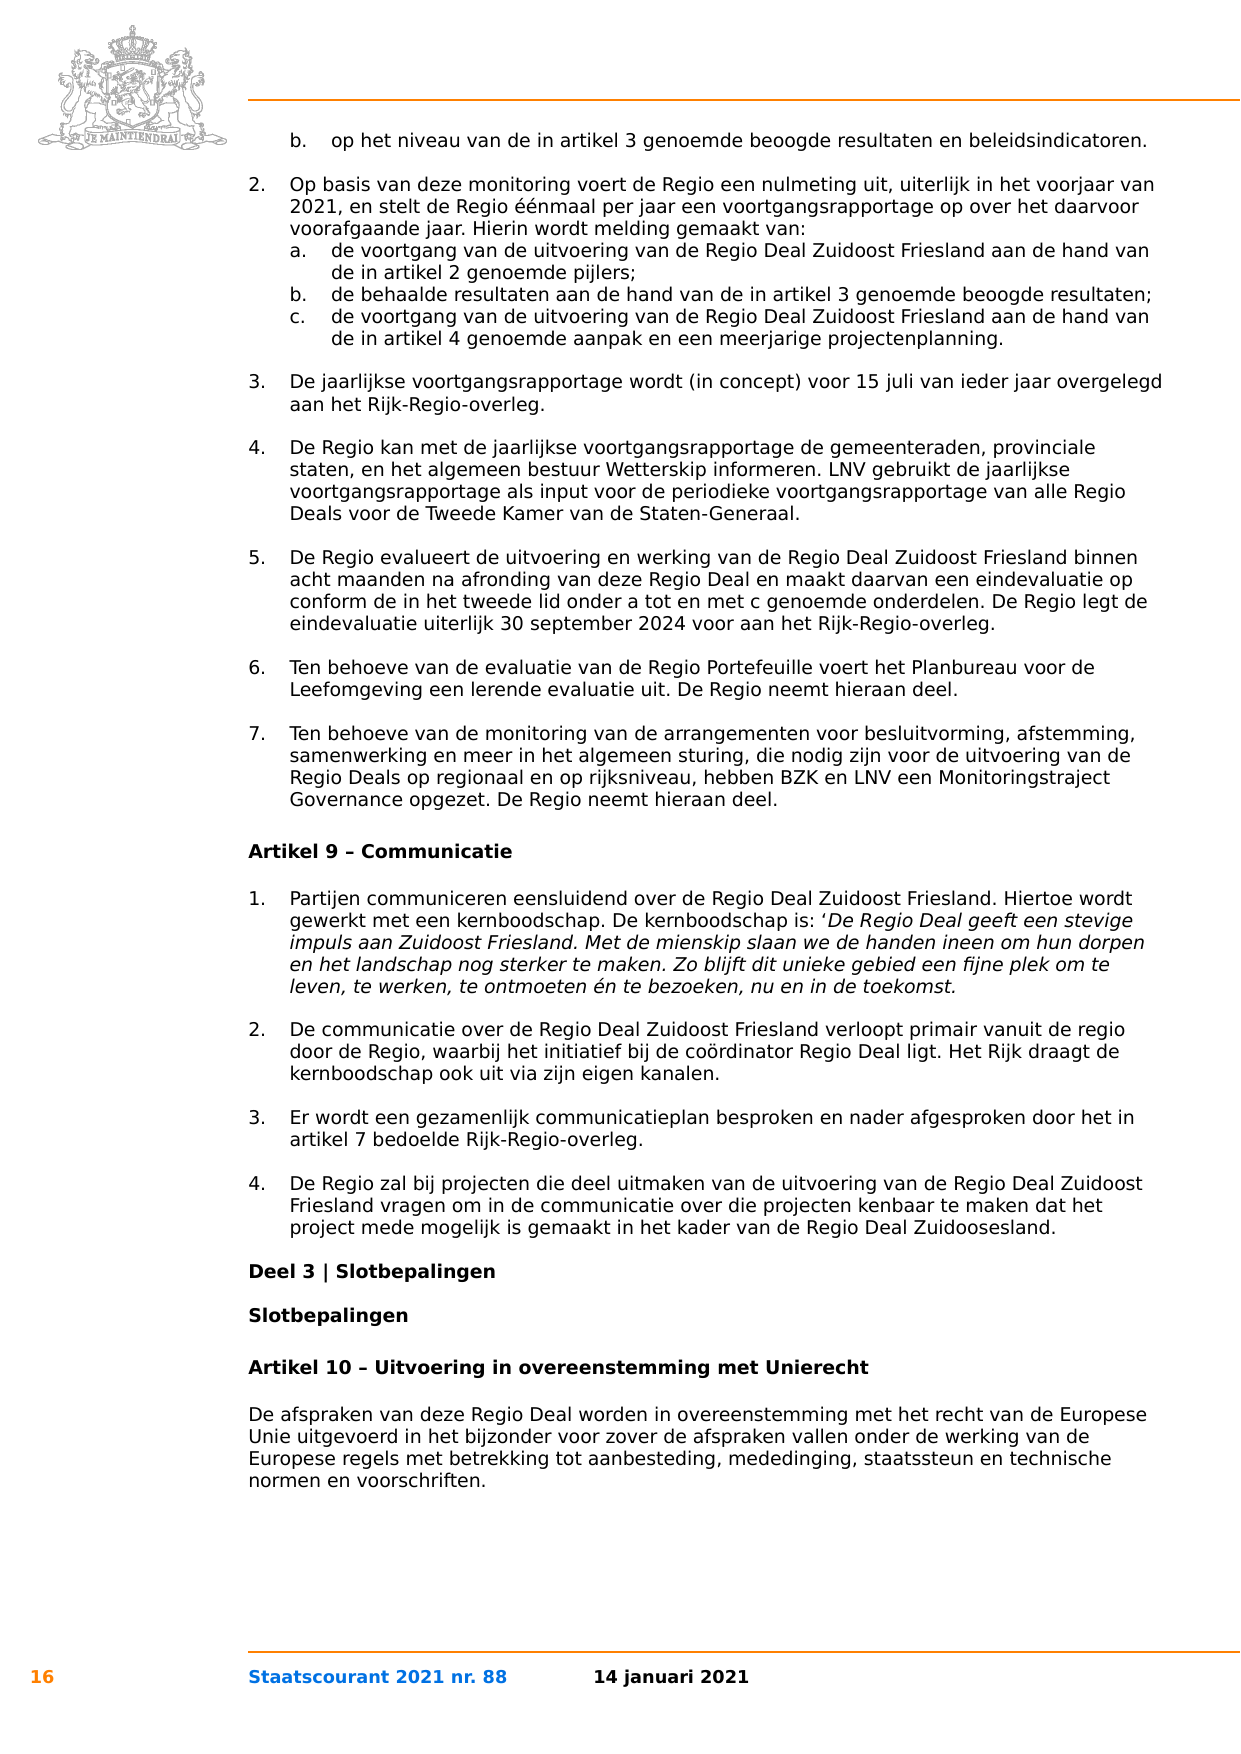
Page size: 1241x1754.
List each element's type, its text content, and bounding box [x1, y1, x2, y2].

subtitle Artikel 9 – Communicatie [248, 841, 1163, 863]
text 1. Partijen communiceren eensluidend over de Regio Deal Zuidoost Friesland. Hiertoe wordt gewerkt met een kernboodschap. De kernboodschap is: ‘De Regio Deal geeft een stevige impuls aan Zuidoost Friesland. Met de mienskip slaan we de handen ineen om hun dorpen en het landschap nog sterker te maken. Zo blijft dit unieke gebied een fijne plek om te leven, te werken, te ontmoeten én te bezoeken, nu en in de toekomst. [248, 888, 1163, 997]
text b. de behaalde resultaten aan de hand van de in artikel 3 genoemde beoogde resultaten; [289, 284, 1163, 306]
text 6. Ten behoeve van de evaluatie van de Regio Portefeuille voert het Planbureau voor de Leefomgeving een lerende evaluatie uit. De Regio neemt hieraan deel. [248, 657, 1163, 701]
text 7. Ten behoeve van de monitoring van de arrangementen voor besluitvorming, afstemming, samenwerking en meer in het algemeen sturing, die nodig zijn voor de uitvoering van de Regio Deals op regionaal en op rijksniveau, hebben BZK en LNV een Monitoringstraject Governance opgezet. De Regio neemt hieraan deel. [248, 723, 1163, 811]
subtitle Deel 3 | Slotbepalingen [248, 1261, 1163, 1283]
subtitle Artikel 10 – Uitvoering in overeenstemming met Unierecht [248, 1357, 1163, 1379]
subtitle Slotbepalingen [248, 1305, 1163, 1327]
text a. de voortgang van de uitvoering van de Regio Deal Zuidoost Friesland aan de hand van de in artikel 2 genoemde pijlers; [289, 240, 1163, 284]
text 4. De Regio kan met de jaarlijkse voortgangsrapportage de gemeenteraden, provinciale staten, en het algemeen bestuur Wetterskip informeren. LNV gebruikt de jaarlijkse voortgangsrapportage als input voor de periodieke voortgangsrapportage van alle Regio Deals voor de Tweede Kamer van de Staten-Generaal. [248, 437, 1163, 525]
text De afspraken van deze Regio Deal worden in overeenstemming met het recht van de Europese Unie uitgevoerd in het bijzonder voor zover de afspraken vallen onder de werking van de Europese regels met betrekking tot aanbesteding, mededinging, staatssteun en technische normen en voorschriften. [248, 1404, 1163, 1492]
text 5. De Regio evalueert de uitvoering en werking van de Regio Deal Zuidoost Friesland binnen acht maanden na afronding van deze Regio Deal en maakt daarvan een eindevaluatie op conform de in het tweede lid onder a tot en met c genoemde onderdelen. De Regio legt de eindevaluatie uiterlijk 30 september 2024 voor aan het Rijk-Regio-overleg. [248, 547, 1163, 635]
text 2. De communicatie over de Regio Deal Zuidoost Friesland verloopt primair vanuit de regio door de Regio, waarbij het initiatief bij de coördinator Regio Deal ligt. Het Rijk draagt de kernboodschap ook uit via zijn eigen kanalen. [248, 1019, 1163, 1085]
picture [38, 25, 227, 150]
text 3. De jaarlijkse voortgangsrapportage wordt (in concept) voor 15 juli van ieder jaar overgelegd aan het Rijk-Regio-overleg. [248, 371, 1163, 415]
text 2. Op basis van deze monitoring voert de Regio een nulmeting uit, uiterlijk in het voorjaar van 2021, en stelt de Regio éénmaal per jaar een voortgangsrapportage op over het daarvoor voorafgaande jaar. Hierin wordt melding gemaakt van: [248, 174, 1163, 240]
text 4. De Regio zal bij projecten die deel uitmaken van de uitvoering van de Regio Deal Zuidoost Friesland vragen om in de communicatie over die projecten kenbaar te maken dat het project mede mogelijk is gemaakt in het kader van de Regio Deal Zuidoosesland. [248, 1173, 1163, 1239]
text c. de voortgang van de uitvoering van de Regio Deal Zuidoost Friesland aan de hand van de in artikel 4 genoemde aanpak en een meerjarige projectenplanning. [289, 306, 1163, 349]
text 3. Er wordt een gezamenlijk communicatieplan besproken en nader afgesproken door het in artikel 7 bedoelde Rijk-Regio-overleg. [248, 1107, 1163, 1151]
text b. op het niveau van de in artikel 3 genoemde beoogde resultaten en beleidsindicatoren. [289, 130, 1163, 152]
